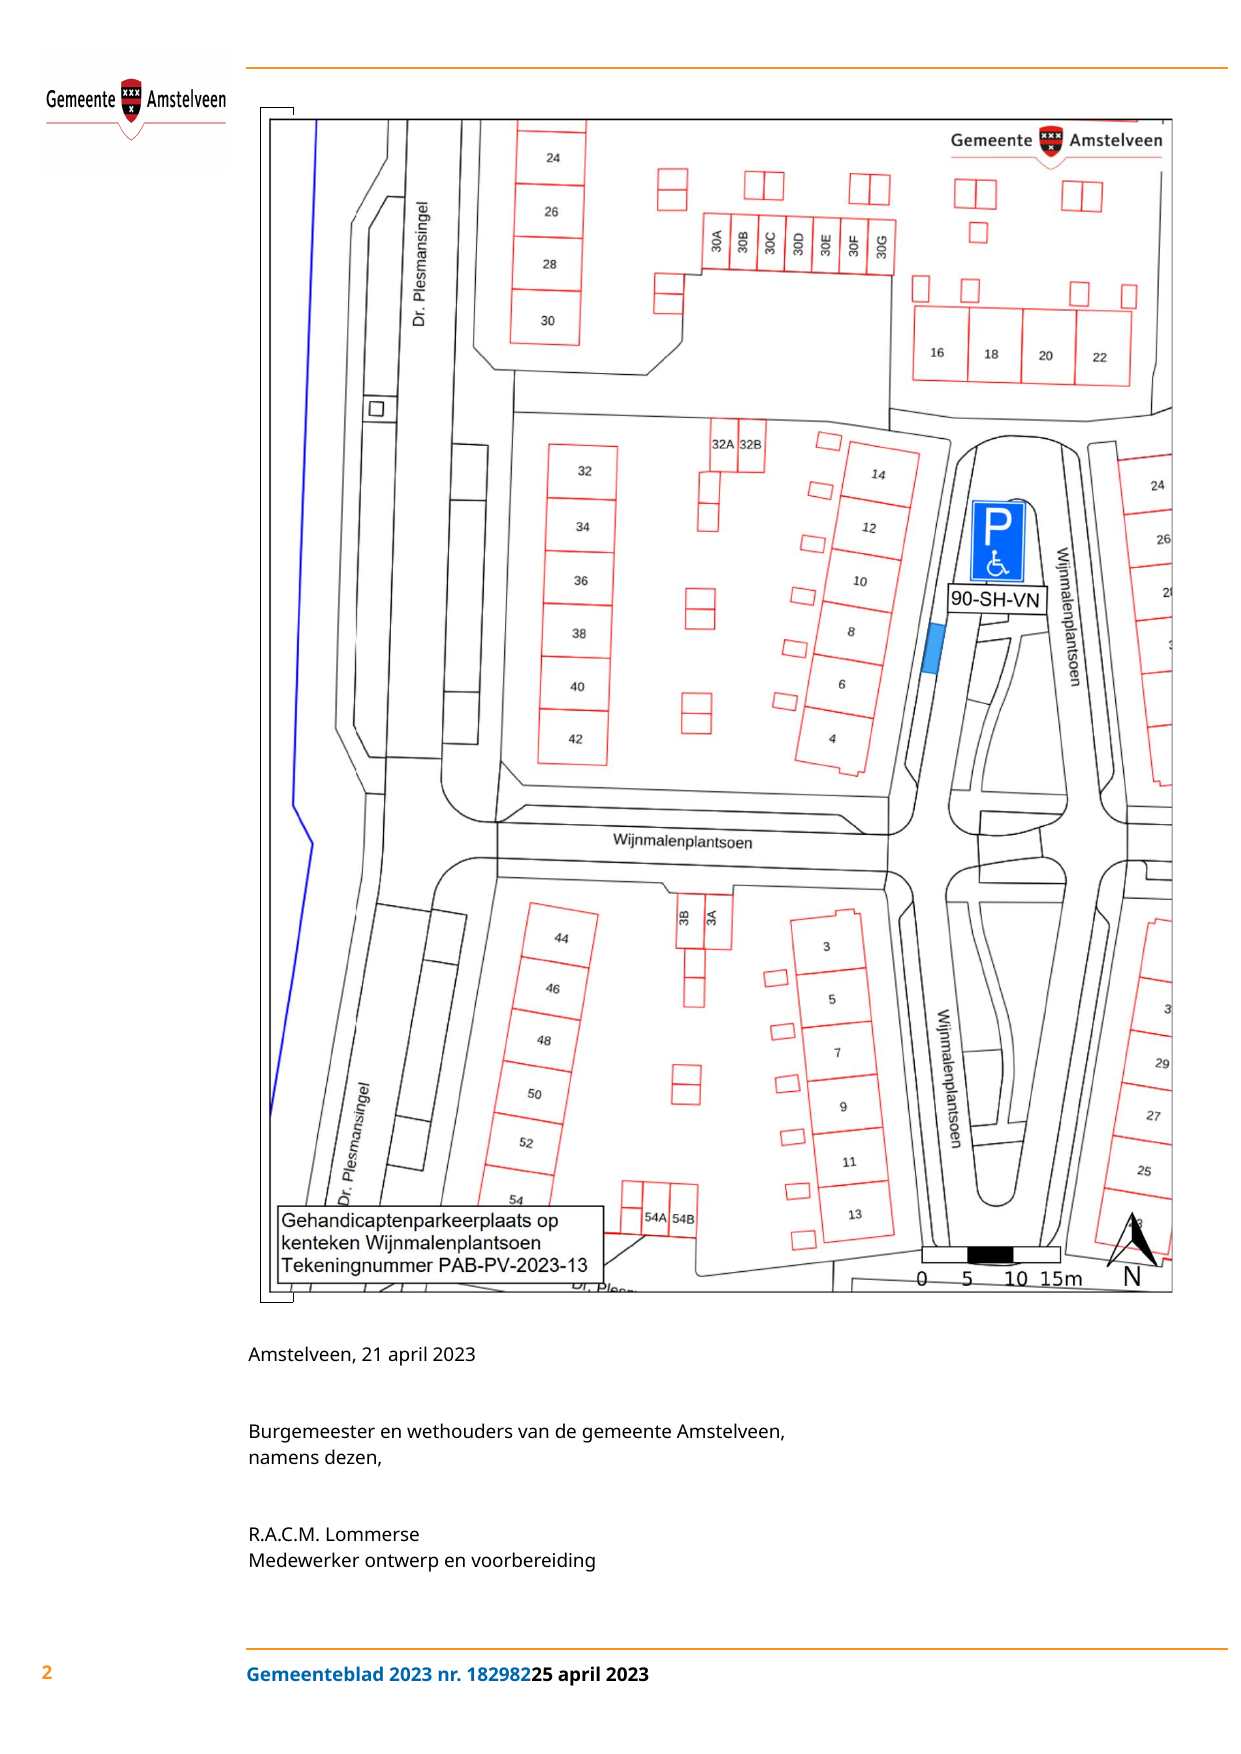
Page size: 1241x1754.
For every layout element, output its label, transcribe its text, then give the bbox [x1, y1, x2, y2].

picture [41, 47, 231, 172]
text Amstelveen, 21 april 2023 [248, 1342, 1152, 1367]
picture [268, 115, 1173, 1293]
text Burgemeester en wethouders van de gemeente Amstelveen, [248, 1419, 1152, 1444]
text R.A.C.M. Lommerse [248, 1522, 1152, 1547]
text namens dezen, [248, 1444, 1152, 1470]
text Medewerker ontwerp en voorbereiding [248, 1547, 1152, 1573]
